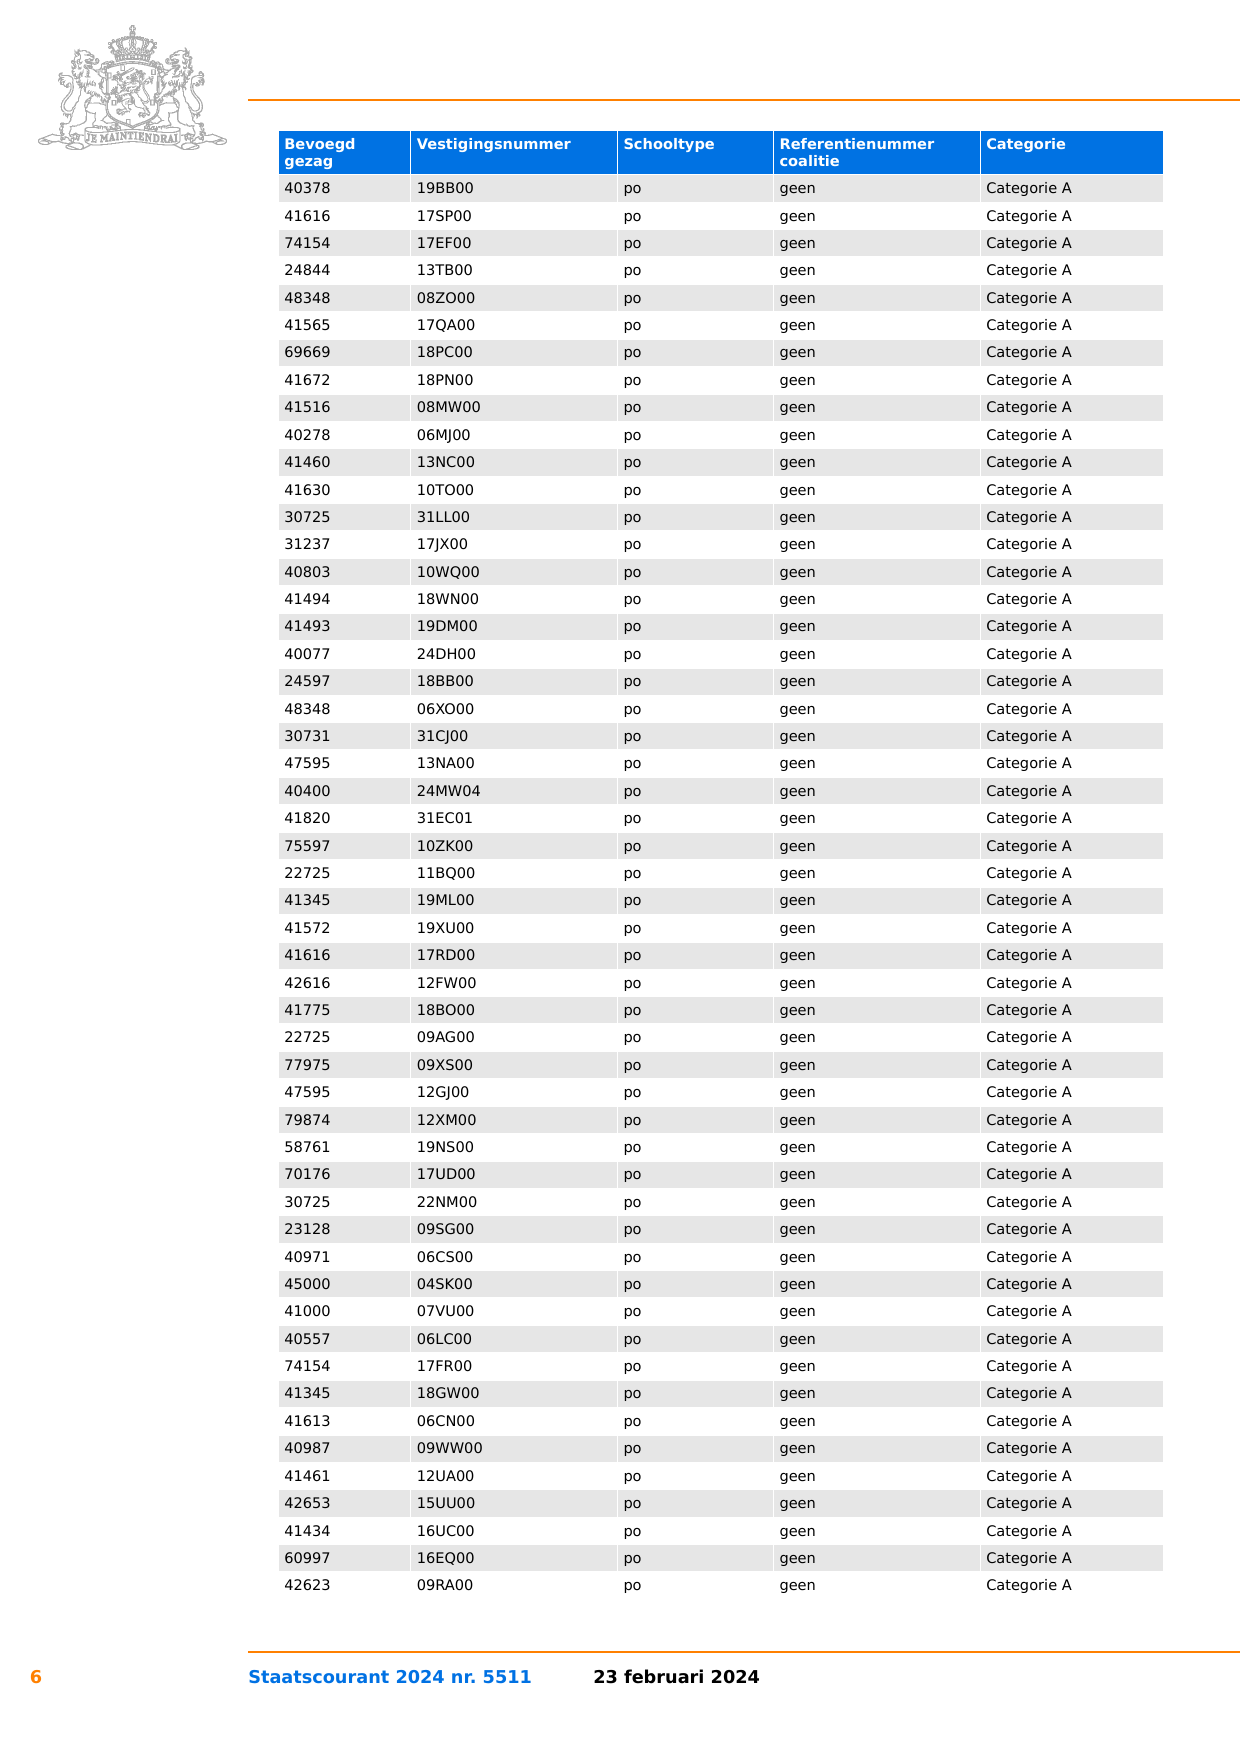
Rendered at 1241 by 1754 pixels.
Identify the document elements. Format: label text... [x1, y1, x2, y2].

table_cell geen [774, 1436, 980, 1462]
table_cell po [618, 340, 773, 366]
table_cell 19ML00 [411, 888, 617, 914]
table_cell geen [774, 230, 980, 256]
table_cell 41672 [279, 367, 410, 393]
table_cell 40557 [279, 1326, 410, 1352]
table_cell 04SK00 [411, 1271, 617, 1297]
table_cell 17JX00 [411, 531, 617, 558]
table_cell po [618, 1216, 773, 1243]
table_cell 41572 [279, 915, 410, 941]
table_cell Categorie A [981, 1216, 1163, 1243]
table_header Referentienummer coalitie [774, 131, 980, 174]
table_cell geen [774, 340, 980, 366]
table_cell po [618, 669, 773, 695]
table_cell po [618, 1518, 773, 1544]
table_cell geen [774, 669, 980, 695]
table_cell po [618, 751, 773, 777]
table_cell po [618, 175, 773, 202]
table_cell Categorie A [981, 1052, 1163, 1078]
table_cell 31237 [279, 531, 410, 558]
table_cell 06CS00 [411, 1244, 617, 1270]
table_header Categorie [981, 131, 1163, 174]
table_cell po [618, 586, 773, 613]
table_cell 22725 [279, 1025, 410, 1051]
table_cell geen [774, 203, 980, 229]
table_cell Categorie A [981, 559, 1163, 585]
table_cell po [618, 559, 773, 585]
table_cell geen [774, 1573, 980, 1599]
table_cell 41616 [279, 943, 410, 969]
table_cell geen [774, 1408, 980, 1434]
table_cell po [618, 1025, 773, 1051]
table_cell 30731 [279, 723, 410, 749]
table_cell po [618, 833, 773, 859]
table_cell geen [774, 641, 980, 667]
table_cell 31CJ00 [411, 723, 617, 749]
table_cell 16UC00 [411, 1518, 617, 1544]
table_cell Categorie A [981, 860, 1163, 887]
table_cell Categorie A [981, 641, 1163, 667]
table_cell 40278 [279, 422, 410, 448]
table_cell geen [774, 614, 980, 640]
table_cell po [618, 1162, 773, 1188]
table_cell geen [774, 586, 980, 613]
table_cell 60997 [279, 1545, 410, 1571]
table_cell geen [774, 395, 980, 421]
table_cell po [618, 1490, 773, 1517]
table_cell 40378 [279, 175, 410, 202]
table_cell geen [774, 285, 980, 311]
table_cell geen [774, 477, 980, 503]
table_cell 13NA00 [411, 751, 617, 777]
table_cell 17SP00 [411, 203, 617, 229]
table_cell Categorie A [981, 477, 1163, 503]
table_cell 40971 [279, 1244, 410, 1270]
table_cell po [618, 614, 773, 640]
table_cell 17RD00 [411, 943, 617, 969]
table_cell geen [774, 888, 980, 914]
table_cell Categorie A [981, 696, 1163, 722]
table_cell po [618, 1326, 773, 1352]
table_cell geen [774, 1353, 980, 1380]
table_cell Categorie A [981, 531, 1163, 558]
table_cell po [618, 1545, 773, 1571]
table_cell geen [774, 1271, 980, 1297]
table_cell 41820 [279, 805, 410, 832]
table_cell 42616 [279, 970, 410, 996]
table_cell 07VU00 [411, 1299, 617, 1325]
table_cell Categorie A [981, 1353, 1163, 1380]
table_cell 24597 [279, 669, 410, 695]
table_cell Categorie A [981, 1573, 1163, 1599]
table_cell 19BB00 [411, 175, 617, 202]
table_cell Categorie A [981, 230, 1163, 256]
table_cell 41516 [279, 395, 410, 421]
table_cell 77975 [279, 1052, 410, 1078]
table_cell 41565 [279, 312, 410, 339]
table_cell Categorie A [981, 285, 1163, 311]
table_cell Categorie A [981, 1326, 1163, 1352]
table_cell 41460 [279, 449, 410, 476]
table_cell 24844 [279, 258, 410, 284]
table_cell geen [774, 1490, 980, 1517]
table_cell 40077 [279, 641, 410, 667]
table_cell 41345 [279, 888, 410, 914]
table_cell geen [774, 1299, 980, 1325]
table_cell Categorie A [981, 1162, 1163, 1188]
table_cell Categorie A [981, 1518, 1163, 1544]
table_header Bevoegd gezag [279, 131, 410, 174]
table_cell 10TO00 [411, 477, 617, 503]
table_cell 15UU00 [411, 1490, 617, 1517]
table_cell 22725 [279, 860, 410, 887]
table_cell Categorie A [981, 504, 1163, 530]
table_cell geen [774, 943, 980, 969]
table_cell 31LL00 [411, 504, 617, 530]
table_cell 74154 [279, 1353, 410, 1380]
table_cell po [618, 943, 773, 969]
table_cell 40400 [279, 778, 410, 804]
table_cell Categorie A [981, 997, 1163, 1023]
table_cell po [618, 805, 773, 832]
table_cell Categorie A [981, 723, 1163, 749]
table_cell 10WQ00 [411, 559, 617, 585]
table_cell 69669 [279, 340, 410, 366]
table_cell geen [774, 970, 980, 996]
table_cell Categorie A [981, 340, 1163, 366]
table_cell po [618, 1271, 773, 1297]
table_cell 47595 [279, 751, 410, 777]
table_cell Categorie A [981, 1079, 1163, 1106]
table_cell 18GW00 [411, 1381, 617, 1407]
table_cell Categorie A [981, 175, 1163, 202]
table_cell Categorie A [981, 888, 1163, 914]
table_cell po [618, 312, 773, 339]
table_cell po [618, 696, 773, 722]
table_cell 19XU00 [411, 915, 617, 941]
table_cell Categorie A [981, 367, 1163, 393]
table_cell 41000 [279, 1299, 410, 1325]
table_cell Categorie A [981, 258, 1163, 284]
table_cell Categorie A [981, 1408, 1163, 1434]
table_cell geen [774, 175, 980, 202]
table_cell geen [774, 1107, 980, 1133]
table_cell po [618, 395, 773, 421]
table_cell po [618, 641, 773, 667]
table_cell 42623 [279, 1573, 410, 1599]
table_cell 17EF00 [411, 230, 617, 256]
table_cell 47595 [279, 1079, 410, 1106]
table_cell po [618, 1134, 773, 1161]
table_cell 31EC01 [411, 805, 617, 832]
table_cell 41493 [279, 614, 410, 640]
table_cell 19DM00 [411, 614, 617, 640]
table_cell po [618, 778, 773, 804]
table_cell 13TB00 [411, 258, 617, 284]
table_cell 30725 [279, 504, 410, 530]
table_cell po [618, 422, 773, 448]
table_cell po [618, 1107, 773, 1133]
table_cell geen [774, 915, 980, 941]
table_cell 74154 [279, 230, 410, 256]
table_cell po [618, 1436, 773, 1462]
table_cell po [618, 531, 773, 558]
table_cell Categorie A [981, 1463, 1163, 1489]
table_cell geen [774, 449, 980, 476]
table_cell geen [774, 1052, 980, 1078]
table_cell 06XO00 [411, 696, 617, 722]
table_cell po [618, 1189, 773, 1215]
table_cell geen [774, 1079, 980, 1106]
table_cell geen [774, 559, 980, 585]
table_cell geen [774, 1244, 980, 1270]
table_cell 18BB00 [411, 669, 617, 695]
table_cell 09SG00 [411, 1216, 617, 1243]
table_cell geen [774, 1025, 980, 1051]
table_cell 09AG00 [411, 1025, 617, 1051]
table_cell Categorie A [981, 1107, 1163, 1133]
table_cell 09RA00 [411, 1573, 617, 1599]
table_cell Categorie A [981, 614, 1163, 640]
table_cell 10ZK00 [411, 833, 617, 859]
table_cell geen [774, 1463, 980, 1489]
table_cell 23128 [279, 1216, 410, 1243]
table_cell 06LC00 [411, 1326, 617, 1352]
table_cell po [618, 915, 773, 941]
table_cell po [618, 504, 773, 530]
table_cell Categorie A [981, 1545, 1163, 1571]
table_cell 12FW00 [411, 970, 617, 996]
table_cell 24MW04 [411, 778, 617, 804]
table_header Vestigingsnummer [411, 131, 617, 174]
table_cell po [618, 1463, 773, 1489]
table_cell po [618, 1408, 773, 1434]
table_cell Categorie A [981, 833, 1163, 859]
table_cell 09XS00 [411, 1052, 617, 1078]
table_cell Categorie A [981, 751, 1163, 777]
table_cell 22NM00 [411, 1189, 617, 1215]
table_cell geen [774, 1326, 980, 1352]
table_cell po [618, 477, 773, 503]
table_cell Categorie A [981, 970, 1163, 996]
table_cell geen [774, 997, 980, 1023]
table_cell geen [774, 367, 980, 393]
table_cell po [618, 997, 773, 1023]
table_cell geen [774, 531, 980, 558]
table_cell 45000 [279, 1271, 410, 1297]
table_cell 41775 [279, 997, 410, 1023]
table_cell 11BQ00 [411, 860, 617, 887]
table_cell Categorie A [981, 805, 1163, 832]
table_cell Categorie A [981, 669, 1163, 695]
table_cell 40803 [279, 559, 410, 585]
table_cell po [618, 285, 773, 311]
table_cell Categorie A [981, 1271, 1163, 1297]
table_cell 24DH00 [411, 641, 617, 667]
table_cell geen [774, 1545, 980, 1571]
table_cell 58761 [279, 1134, 410, 1161]
table_cell 41434 [279, 1518, 410, 1544]
table_cell po [618, 723, 773, 749]
table_cell 06CN00 [411, 1408, 617, 1434]
table_cell 19NS00 [411, 1134, 617, 1161]
table_cell Categorie A [981, 1025, 1163, 1051]
table_cell 09WW00 [411, 1436, 617, 1462]
table_cell po [618, 1381, 773, 1407]
table_cell geen [774, 1216, 980, 1243]
table_cell Categorie A [981, 395, 1163, 421]
table_cell Categorie A [981, 915, 1163, 941]
table_cell 18PC00 [411, 340, 617, 366]
table_cell po [618, 1299, 773, 1325]
table_cell 79874 [279, 1107, 410, 1133]
table_cell 42653 [279, 1490, 410, 1517]
table_cell Categorie A [981, 1381, 1163, 1407]
table_cell 41461 [279, 1463, 410, 1489]
table_cell 40987 [279, 1436, 410, 1462]
table_cell 41616 [279, 203, 410, 229]
table_cell 70176 [279, 1162, 410, 1188]
table_cell 13NC00 [411, 449, 617, 476]
table_cell Categorie A [981, 312, 1163, 339]
table_cell geen [774, 805, 980, 832]
table_cell po [618, 367, 773, 393]
table_cell 17FR00 [411, 1353, 617, 1380]
table_cell 18WN00 [411, 586, 617, 613]
table_cell geen [774, 258, 980, 284]
table_cell 75597 [279, 833, 410, 859]
table_cell 08MW00 [411, 395, 617, 421]
table_cell Categorie A [981, 422, 1163, 448]
table_cell po [618, 258, 773, 284]
table_cell Categorie A [981, 943, 1163, 969]
table_cell 48348 [279, 696, 410, 722]
table_cell geen [774, 312, 980, 339]
table_cell po [618, 1079, 773, 1106]
table_cell geen [774, 1381, 980, 1407]
table_cell 41345 [279, 1381, 410, 1407]
table_cell 41630 [279, 477, 410, 503]
table_cell 06MJ00 [411, 422, 617, 448]
table_cell geen [774, 504, 980, 530]
table_cell 08ZO00 [411, 285, 617, 311]
table_cell 41613 [279, 1408, 410, 1434]
table_cell Categorie A [981, 1490, 1163, 1517]
table_cell po [618, 1052, 773, 1078]
table_cell 16EQ00 [411, 1545, 617, 1571]
table_cell 12UA00 [411, 1463, 617, 1489]
table_cell 17QA00 [411, 312, 617, 339]
table_cell po [618, 888, 773, 914]
table_cell geen [774, 778, 980, 804]
table_cell po [618, 230, 773, 256]
table_cell geen [774, 1189, 980, 1215]
table_cell geen [774, 696, 980, 722]
table_cell geen [774, 723, 980, 749]
table_cell 41494 [279, 586, 410, 613]
table_cell Categorie A [981, 778, 1163, 804]
table_cell 18PN00 [411, 367, 617, 393]
table_cell po [618, 1353, 773, 1380]
table_cell 48348 [279, 285, 410, 311]
table_cell Categorie A [981, 1436, 1163, 1462]
table_cell Categorie A [981, 203, 1163, 229]
table_cell 12GJ00 [411, 1079, 617, 1106]
table_cell geen [774, 1518, 980, 1544]
table_cell geen [774, 422, 980, 448]
table_cell geen [774, 833, 980, 859]
table_cell po [618, 860, 773, 887]
table_cell po [618, 203, 773, 229]
table_cell Categorie A [981, 1244, 1163, 1270]
table_cell Categorie A [981, 1189, 1163, 1215]
table_cell Categorie A [981, 449, 1163, 476]
table_cell po [618, 970, 773, 996]
table_cell 30725 [279, 1189, 410, 1215]
table_cell 18BO00 [411, 997, 617, 1023]
table_cell Categorie A [981, 586, 1163, 613]
table_cell po [618, 449, 773, 476]
table_cell geen [774, 1134, 980, 1161]
table_cell Categorie A [981, 1299, 1163, 1325]
table_cell geen [774, 1162, 980, 1188]
table_cell geen [774, 860, 980, 887]
table_cell geen [774, 751, 980, 777]
picture [38, 25, 227, 150]
table_cell Categorie A [981, 1134, 1163, 1161]
table_cell po [618, 1244, 773, 1270]
table_cell 12XM00 [411, 1107, 617, 1133]
table_header Schooltype [618, 131, 773, 174]
table_cell 17UD00 [411, 1162, 617, 1188]
table_cell po [618, 1573, 773, 1599]
